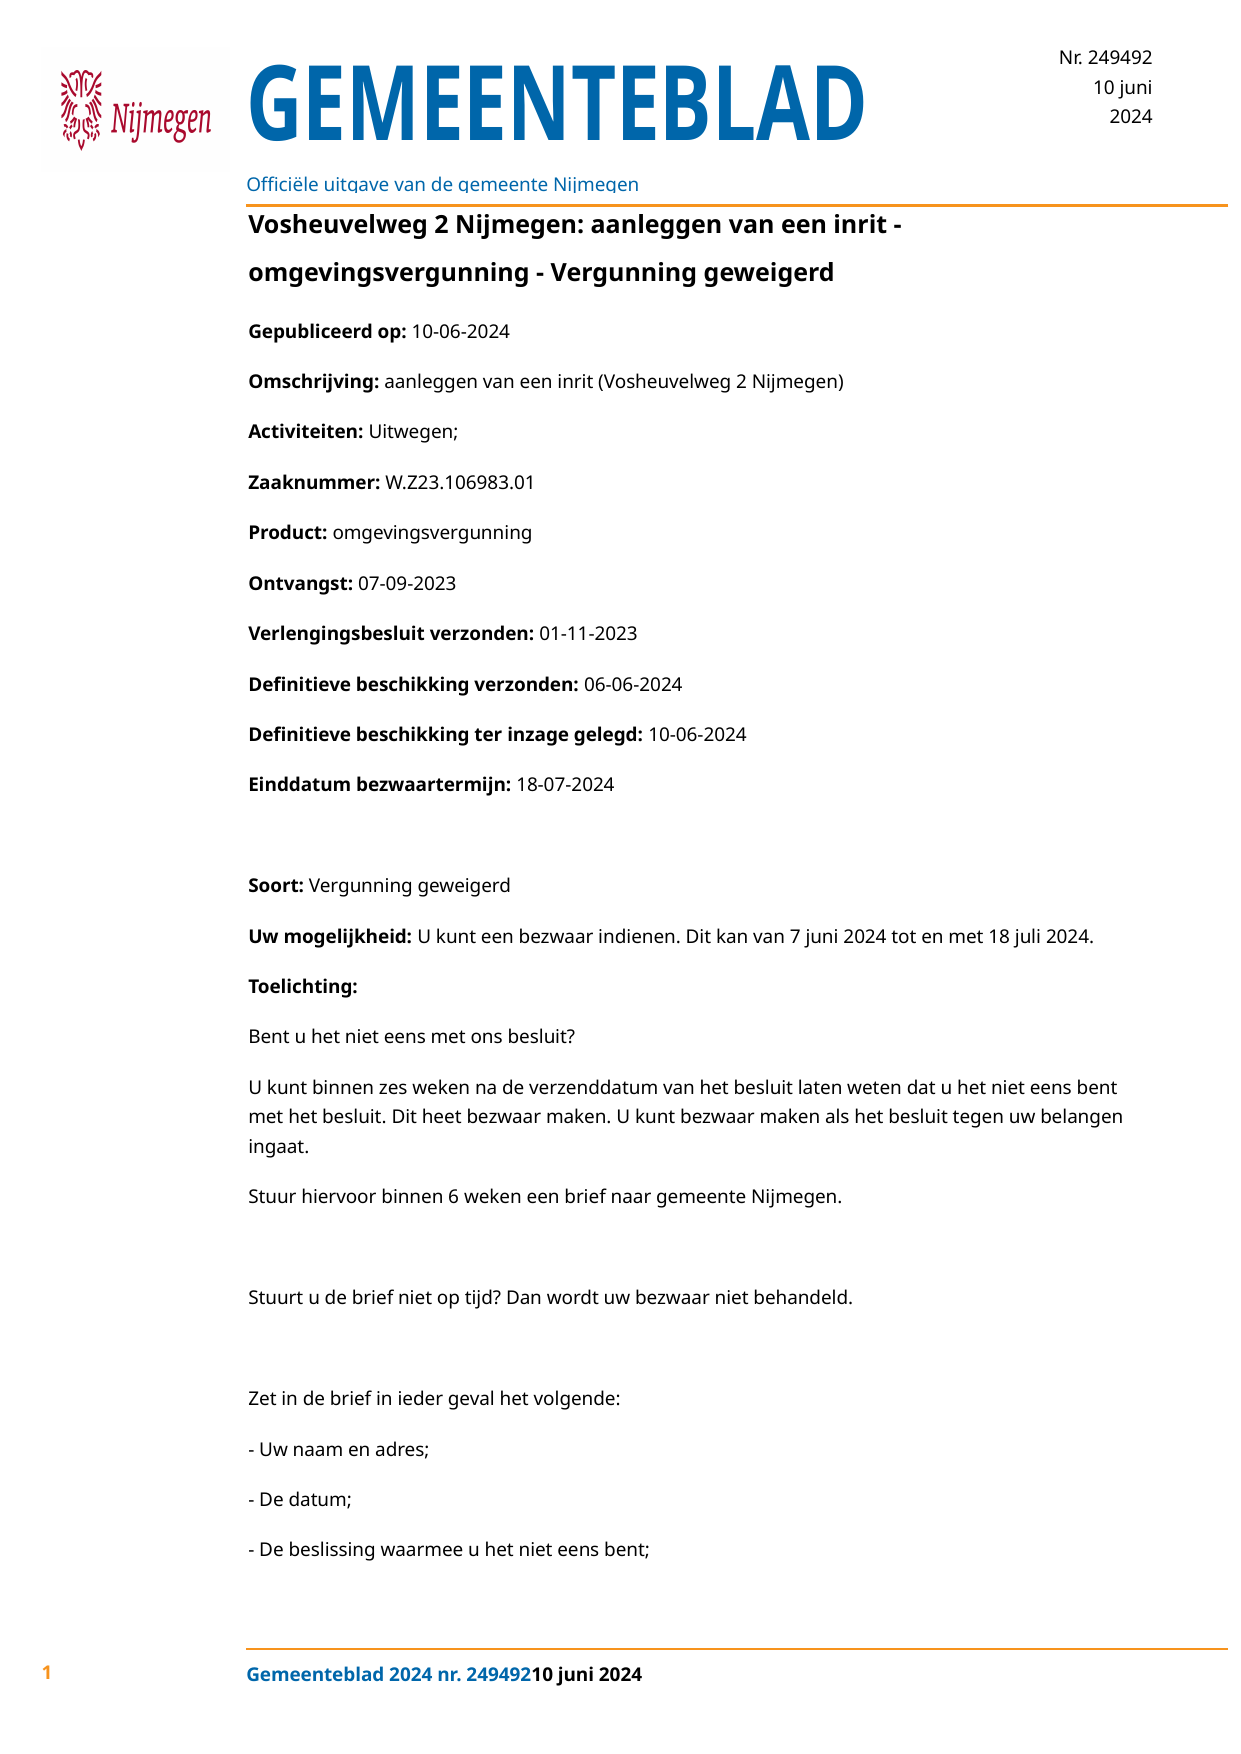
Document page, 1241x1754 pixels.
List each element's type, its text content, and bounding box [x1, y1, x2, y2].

text Ontvangst: 07-09-2023 [248, 570, 1152, 596]
text - Uw naam en adres; [248, 1436, 1152, 1462]
text Zet in de brief in ieder geval het volgende: [248, 1385, 1152, 1411]
text Stuurt u de brief niet op tijd? Dan wordt uw bezwaar niet behandeld. [248, 1284, 1152, 1310]
text Vosheuvelweg 2 Nijmegen: aanleggen van een inrit - omgevingsvergunning - Vergunning geweigerd [248, 207, 1152, 288]
text Einddatum bezwaartermijn: 18-07-2024 [248, 772, 1152, 797]
text Product: omgevingsvergunning [248, 519, 1152, 545]
text Stuur hiervoor binnen 6 weken een brief naar gemeente Nijmegen. [248, 1184, 1152, 1209]
text Soort: Vergunning geweigerd [248, 872, 1152, 898]
picture [41, 47, 231, 172]
text Omschrijving: aanleggen van een inrit (Vosheuvelweg 2 Nijmegen) [248, 368, 1152, 394]
text Definitieve beschikking ter inzage gelegd: 10-06-2024 [248, 721, 1152, 747]
text - De beslissing waarmee u het niet eens bent; [248, 1537, 1152, 1562]
text - De datum; [248, 1486, 1152, 1512]
text Gepubliceerd op: 10-06-2024 [248, 318, 1152, 344]
text Zaaknummer: W.Z23.106983.01 [248, 469, 1152, 495]
text Uw mogelijkheid: U kunt een bezwaar indienen. Dit kan van 7 juni 2024 tot en met 18 juli 2024. [248, 923, 1152, 949]
text Verlengingsbesluit verzonden: 01-11-2023 [248, 620, 1152, 646]
text U kunt binnen zes weken na de verzenddatum van het besluit laten weten dat u het niet eens bent met het besluit. Dit heet bezwaar maken. U kunt bezwaar maken als het besluit tegen uw belangen ingaat. [248, 1074, 1152, 1159]
text Toelichting: [248, 973, 1152, 999]
text Bent u het niet eens met ons besluit? [248, 1024, 1152, 1049]
text Definitieve beschikking verzonden: 06-06-2024 [248, 671, 1152, 697]
text Activiteiten: Uitwegen; [248, 419, 1152, 444]
